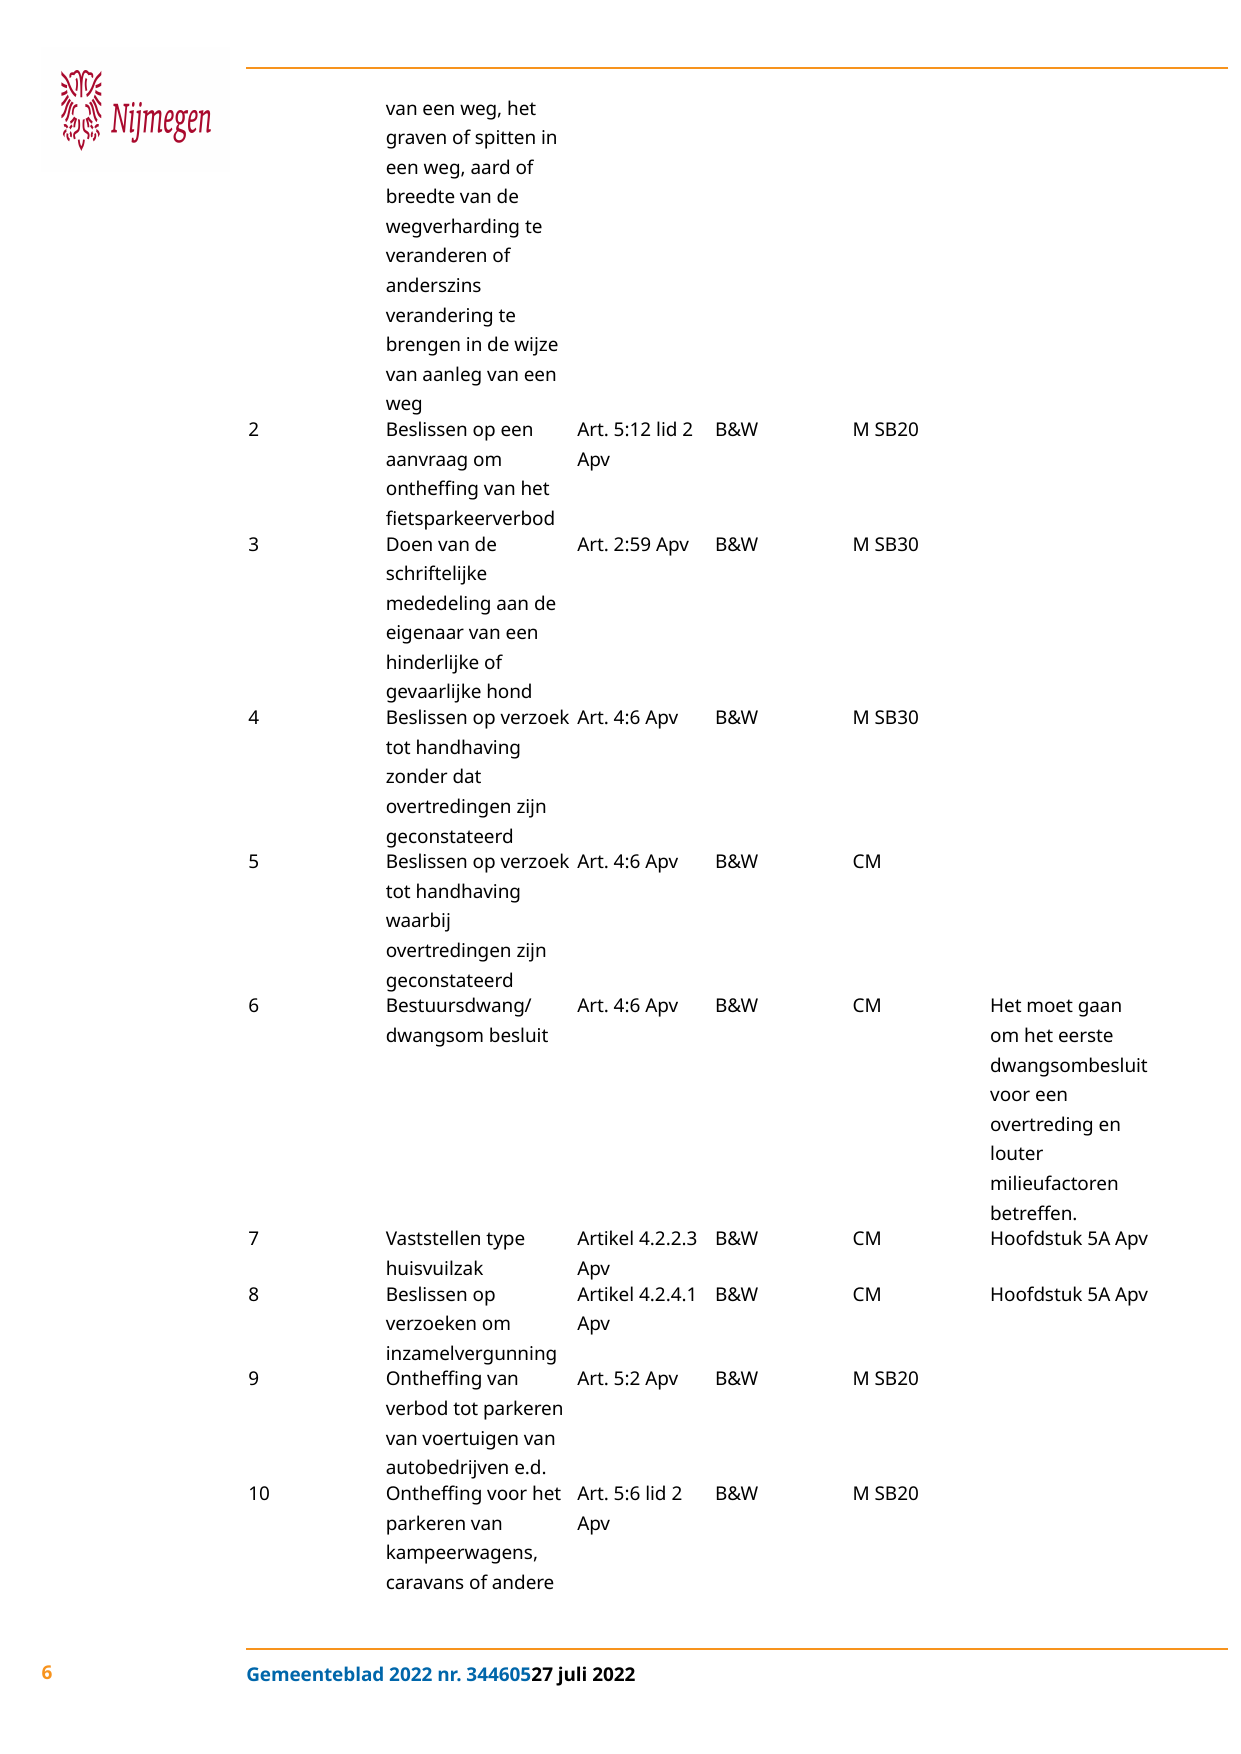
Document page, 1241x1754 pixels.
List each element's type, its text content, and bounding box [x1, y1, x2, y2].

table_cell M SB30 [853, 705, 990, 848]
table_cell [248, 95, 386, 416]
table_cell [715, 95, 852, 416]
table_cell [990, 416, 1152, 531]
table_cell M SB20 [853, 1480, 990, 1594]
table_cell Beslissen op een aanvraag om ontheffing van het fietsparkeerverbod [386, 416, 577, 531]
table_cell 5 [248, 849, 386, 993]
table_cell Beslissen op verzoek tot handhaving zonder dat overtredingen zijn geconstateerd [386, 705, 577, 848]
table_cell B&W [715, 1225, 852, 1281]
table_cell Art. 5:6 lid 2 Apv [577, 1480, 715, 1594]
table_cell Artikel 4.2.2.3 Apv [577, 1225, 715, 1281]
table_cell [990, 1366, 1152, 1480]
table_cell Vaststellen type huisvuilzak [386, 1225, 577, 1281]
table_cell B&W [715, 416, 852, 531]
table_cell [990, 849, 1152, 993]
table_cell 9 [248, 1366, 386, 1480]
table_cell Beslissen op verzoeken om inzamelvergunning [386, 1281, 577, 1366]
table_cell B&W [715, 1480, 852, 1594]
table_cell B&W [715, 705, 852, 848]
table_cell B&W [715, 849, 852, 993]
table_cell [990, 95, 1152, 416]
table_cell 6 [248, 993, 386, 1225]
table_cell Beslissen op verzoek tot handhaving waarbij overtredingen zijn geconstateerd [386, 849, 577, 993]
table_cell [990, 1480, 1152, 1594]
table_cell Ontheffing van verbod tot parkeren van voertuigen van autobedrijven e.d. [386, 1366, 577, 1480]
table_cell B&W [715, 1366, 852, 1480]
table_cell 8 [248, 1281, 386, 1366]
table_cell Bestuursdwang/dwangsom besluit [386, 993, 577, 1225]
table_cell Art. 2:59 Apv [577, 531, 715, 704]
table_cell CM [853, 1281, 990, 1366]
table_cell B&W [715, 531, 852, 704]
table_cell CM [853, 993, 990, 1225]
table_cell 7 [248, 1225, 386, 1281]
table_cell Art. 5:12 lid 2 Apv [577, 416, 715, 531]
table_cell Het moet gaan om het eerste dwangsombesluit voor een overtreding en louter milieufactoren betreffen. [990, 993, 1152, 1225]
table_cell M SB20 [853, 1366, 990, 1480]
table_cell van een weg, het graven of spitten in een weg, aard of breedte van de wegverharding te veranderen of anderszins verandering te brengen in de wijze van aanleg van een weg [386, 95, 577, 416]
table_cell [577, 95, 715, 416]
table_cell 10 [248, 1480, 386, 1594]
table_cell Doen van de schriftelijke mededeling aan de eigenaar van een hinderlijke of gevaarlijke hond [386, 531, 577, 704]
table_cell Artikel 4.2.4.1 Apv [577, 1281, 715, 1366]
table_cell Art. 4:6 Apv [577, 705, 715, 848]
table_cell [990, 531, 1152, 704]
table_cell 3 [248, 531, 386, 704]
table_cell M SB20 [853, 416, 990, 531]
table_cell Art. 4:6 Apv [577, 993, 715, 1225]
table_cell 2 [248, 416, 386, 531]
table_cell [990, 705, 1152, 848]
table_cell Hoofdstuk 5A Apv [990, 1225, 1152, 1281]
table_cell 4 [248, 705, 386, 848]
table_cell Art. 5:2 Apv [577, 1366, 715, 1480]
picture [41, 47, 231, 172]
table_cell Ontheffing voor het parkeren van kampeerwagens, caravans of andere [386, 1480, 577, 1594]
table_cell Hoofdstuk 5A Apv [990, 1281, 1152, 1366]
table_cell CM [853, 849, 990, 993]
table_cell M SB30 [853, 531, 990, 704]
table_cell B&W [715, 1281, 852, 1366]
table_cell [853, 95, 990, 416]
table_cell B&W [715, 993, 852, 1225]
table_cell CM [853, 1225, 990, 1281]
table_cell Art. 4:6 Apv [577, 849, 715, 993]
